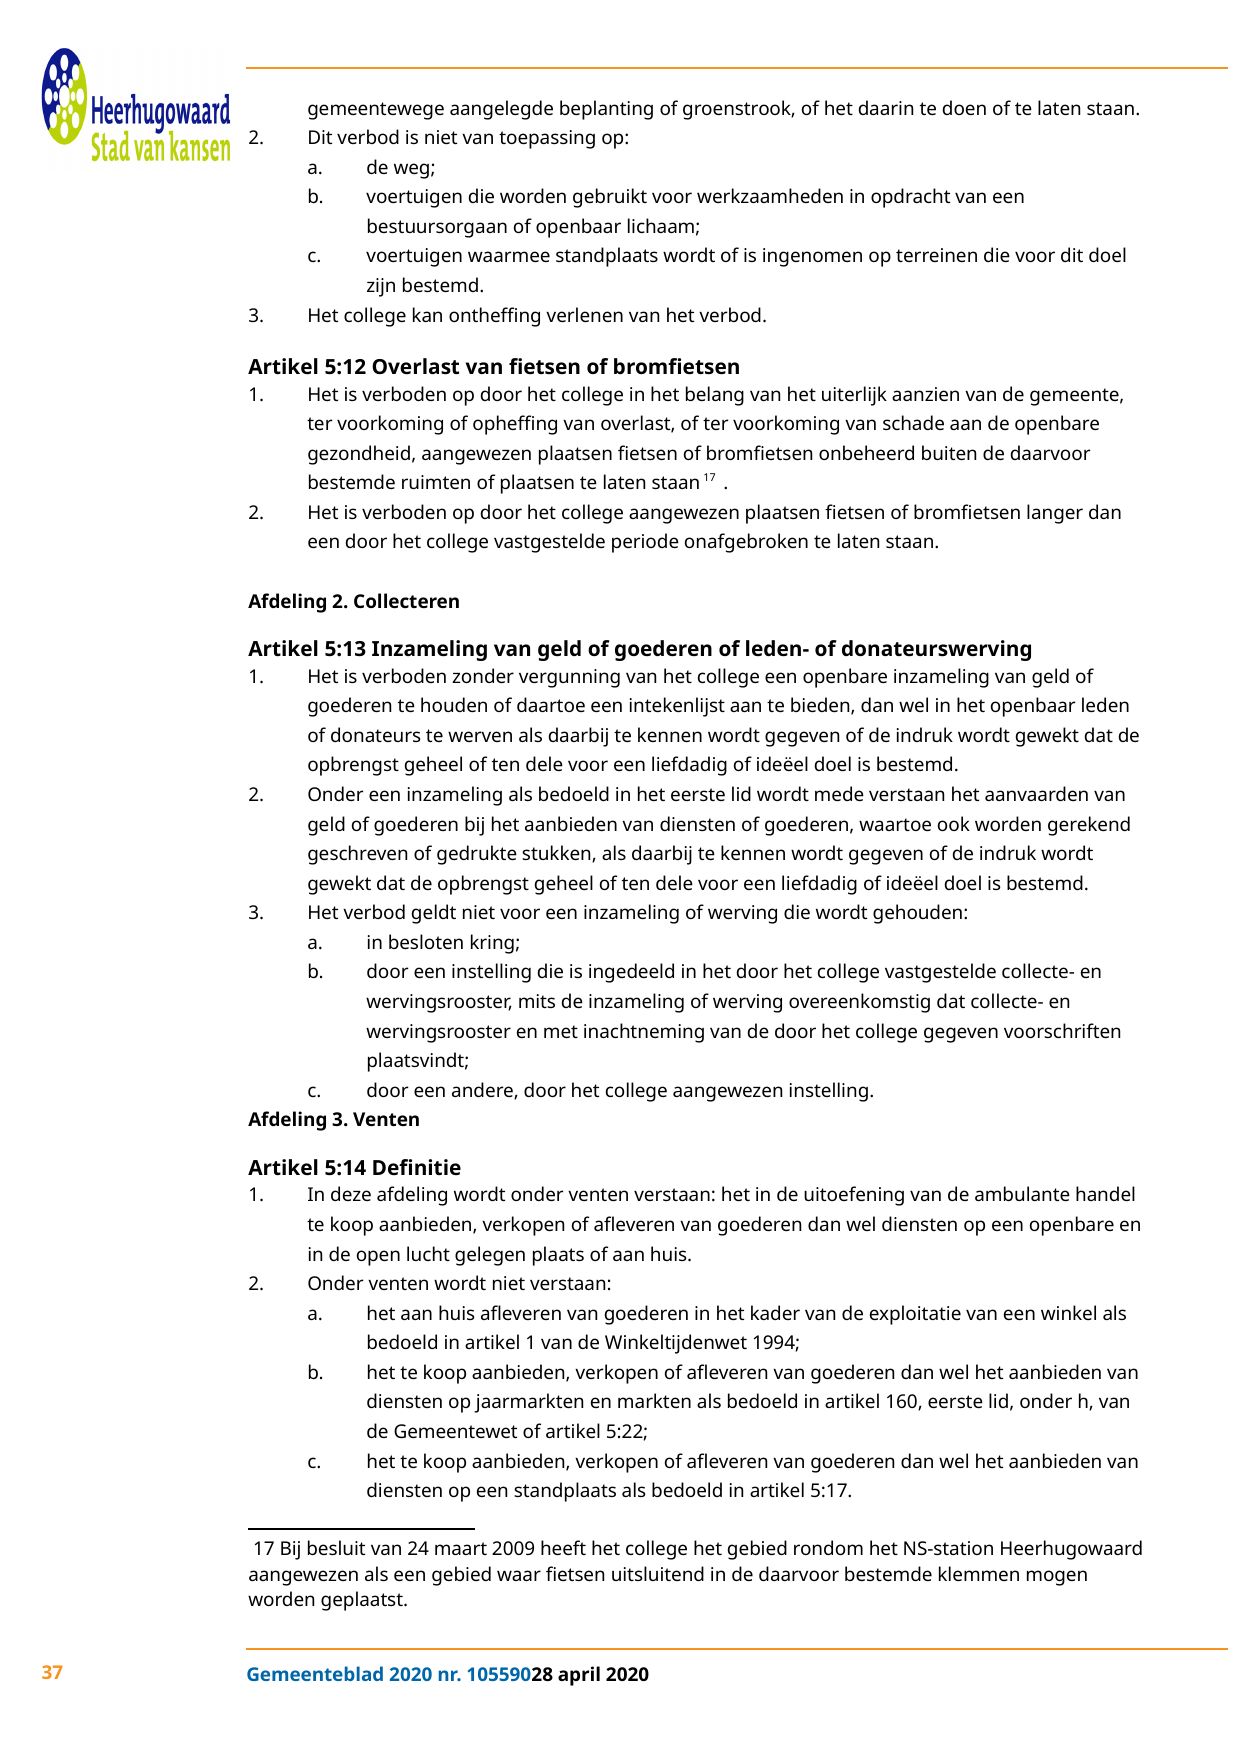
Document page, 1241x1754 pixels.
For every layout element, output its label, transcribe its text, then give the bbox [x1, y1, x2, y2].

text Artikel 5:12 Overlast van fietsen of bromfietsen [248, 352, 1152, 381]
text Artikel 5:14 Definitie [248, 1153, 1152, 1182]
list het te koop aanbieden, verkopen of afleveren van goederen dan wel het aanbieden van diensten op een standplaats als bedoeld in artikel 5:17. [307, 1448, 1152, 1503]
text Artikel 5:13 Inzameling van geld of goederen of leden- of donateurswerving [248, 634, 1152, 663]
list de weg; [307, 154, 1152, 180]
list het te koop aanbieden, verkopen of afleveren van goederen dan wel het aanbieden van diensten op jaarmarkten en markten als bedoeld in artikel 160, eerste lid, onder h, van de Gemeentewet of artikel 5:22; [307, 1359, 1152, 1444]
list voertuigen die worden gebruikt voor werkzaamheden in opdracht van een bestuursorgaan of openbaar lichaam; [307, 183, 1152, 239]
list Het verbod geldt niet voor een inzameling of werving die wordt gehouden: [248, 899, 1152, 925]
list In deze afdeling wordt onder venten verstaan: het in de uitoefening van de ambulante handel te koop aanbieden, verkopen of afleveren van goederen dan wel diensten op een openbare en in de open lucht gelegen plaats of aan huis. [248, 1182, 1152, 1266]
list in besloten kring; [307, 929, 1152, 955]
list Onder een inzameling als bedoeld in het eerste lid wordt mede verstaan het aanvaarden van geld of goederen bij het aanbieden van diensten of goederen, waartoe ook worden gerekend geschreven of gedrukte stukken, als daarbij te kennen wordt gegeven of de indruk wordt gewekt dat de opbrengst geheel of ten dele voor een liefdadig of ideëel doel is bestemd. [248, 781, 1152, 896]
list Bij besluit van 24 maart 2009 heeft het college het gebied rondom het NS-station Heerhugowaard aangewezen als een gebied waar fietsen uitsluitend in de daarvoor bestemde klemmen mogen worden geplaatst. [248, 1535, 1152, 1612]
list Onder venten wordt niet verstaan: [248, 1270, 1152, 1296]
picture [41, 47, 231, 172]
list gemeentewege aangelegde beplanting of groenstrook, of het daarin te doen of te laten staan. [248, 95, 1152, 121]
list Het is verboden op door het college in het belang van het uiterlijk aanzien van de gemeente, ter voorkoming of opheffing van overlast, of ter voorkoming van schade aan de openbare gezondheid, aangewezen plaatsen fietsen of bromfietsen onbeheerd buiten de daarvoor bestemde ruimten of plaatsen te laten staan . [248, 381, 1152, 495]
list voertuigen waarmee standplaats wordt of is ingenomen op terreinen die voor dit doel zijn bestemd. [307, 243, 1152, 298]
text Afdeling 3. Venten [248, 1107, 1152, 1132]
list door een andere, door het college aangewezen instelling. [307, 1077, 1152, 1103]
list Het college kan ontheffing verlenen van het verbod. [248, 302, 1152, 328]
text Afdeling 2. Collecteren [248, 588, 1152, 613]
list Het is verboden op door het college aangewezen plaatsen fietsen of bromfietsen langer dan een door het college vastgestelde periode onafgebroken te laten staan. [248, 499, 1152, 554]
list Het is verboden zonder vergunning van het college een openbare inzameling van geld of goederen te houden of daartoe een intekenlijst aan te bieden, dan wel in het openbaar leden of donateurs te werven als daarbij te kennen wordt gegeven of de indruk wordt gewekt dat de opbrengst geheel of ten dele voor een liefdadig of ideëel doel is bestemd. [248, 663, 1152, 777]
list door een instelling die is ingedeeld in het door het college vastgestelde collecte- en wervingsrooster, mits de inzameling of werving overeenkomstig dat collecte- en wervingsrooster en met inachtneming van de door het college gegeven voorschriften plaatsvindt; [307, 959, 1152, 1073]
list het aan huis afleveren van goederen in het kader van de exploitatie van een winkel als bedoeld in artikel 1 van de Winkeltijdenwet 1994; [307, 1300, 1152, 1355]
list Dit verbod is niet van toepassing op: [248, 124, 1152, 150]
